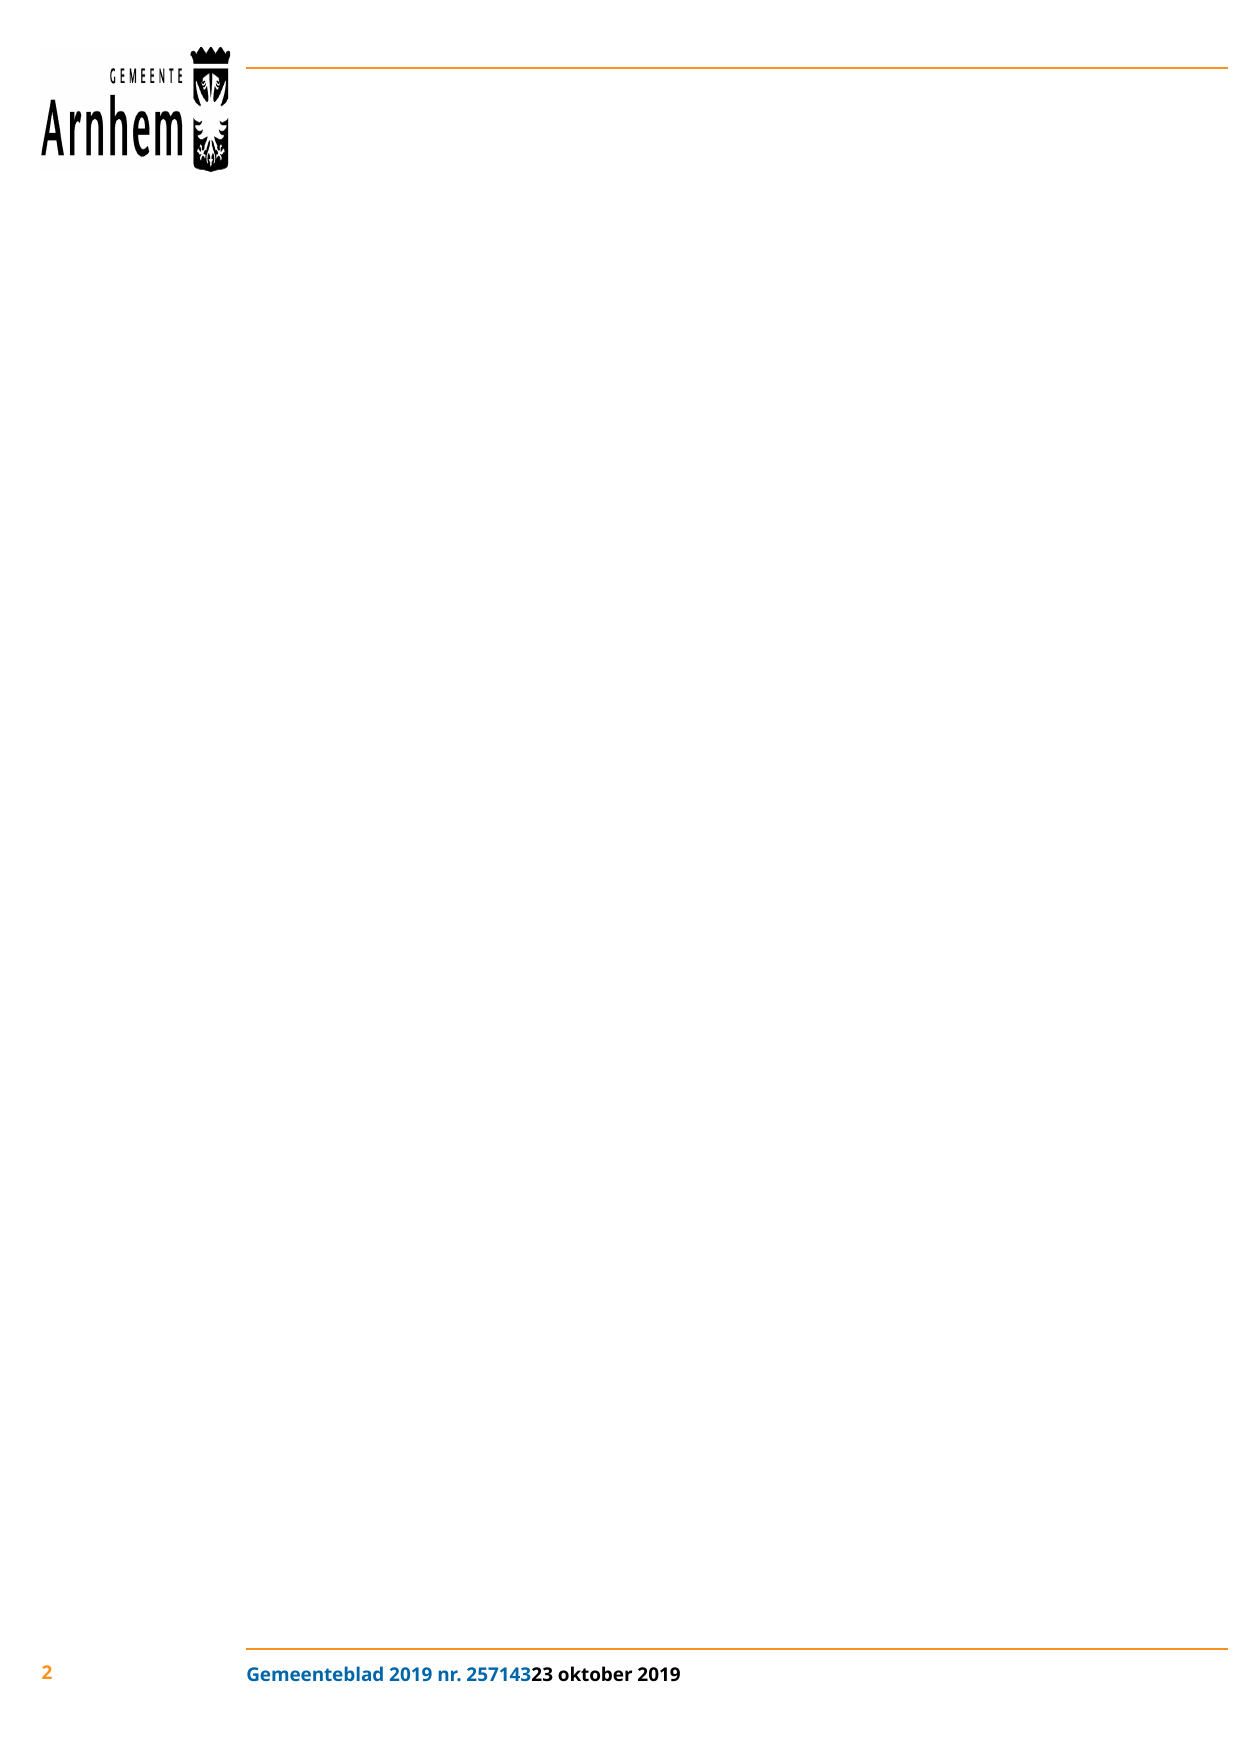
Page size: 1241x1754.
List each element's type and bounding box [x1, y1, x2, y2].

picture [41, 47, 231, 172]
